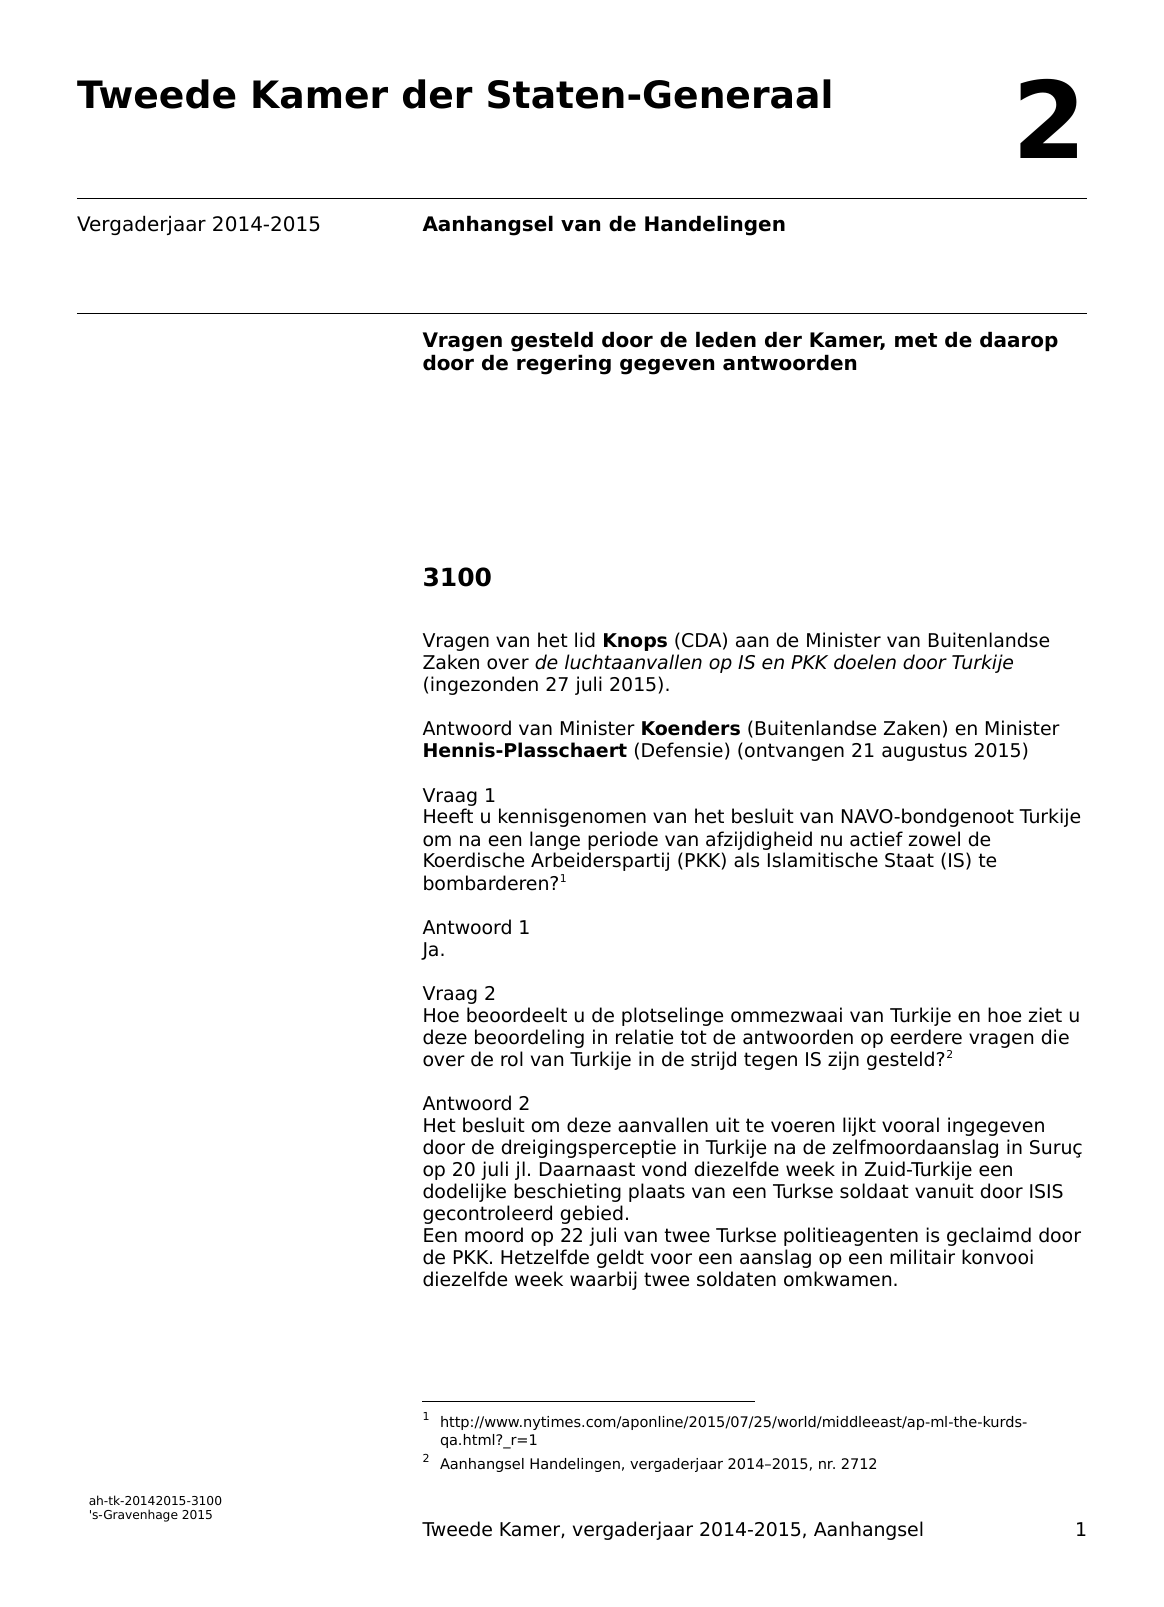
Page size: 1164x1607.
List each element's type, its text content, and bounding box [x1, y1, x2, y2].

text 3100 [422, 563, 1087, 592]
text Aanhangsel Handelingen, vergaderjaar 2014–2015, nr. 2712 [422, 1452, 1087, 1474]
table_header 2 [886, 59, 1087, 198]
table_cell Vergaderjaar 2014-2015 [77, 199, 422, 313]
table_cell [77, 314, 422, 375]
text Antwoord 2 [422, 1093, 1087, 1115]
text ah-tk-20142015-3100 [88, 1494, 323, 1508]
text http://www.nytimes.com/aponline/2015/07/25/world/middleeast/ap-ml-the-kurds-qa.html?_r=1 [422, 1410, 1087, 1449]
text Heeft u kennisgenomen van het besluit van NAVO-bondgenoot Turkije om na een lange periode van afzijdigheid nu actief zowel de Koerdische Arbeiderspartij (PKK) als Islamitische Staat (IS) te bombarderen? [422, 806, 1087, 894]
text Ja. [422, 938, 1087, 961]
text Hoe beoordeelt u de plotselinge ommezwaai van Turkije en hoe ziet u deze beoordeling in relatie tot de antwoorden op eerdere vragen die over de rol van Turkije in de strijd tegen IS zijn gesteld? [422, 1005, 1087, 1071]
text Vragen van het lid Knops (CDA) aan de Minister van Buitenlandse Zaken over de luchtaanvallen op IS en PKK doelen door Turkije (ingezonden 27 juli 2015). [422, 630, 1087, 696]
text Antwoord van Minister Koenders (Buitenlandse Zaken) en Minister Hennis-Plasschaert (Defensie) (ontvangen 21 augustus 2015) [422, 718, 1087, 762]
table_header Tweede Kamer der Staten-Generaal [77, 59, 886, 198]
text Een moord op 22 juli van twee Turkse politieagenten is geclaimd door de PKK. Hetzelfde geldt voor een aanslag op een militair konvooi diezelfde week waarbij twee soldaten omkwamen. [422, 1225, 1087, 1291]
text Antwoord 1 [422, 917, 1087, 938]
table_cell Aanhangsel van de Handelingen [422, 199, 1087, 313]
table_cell Vragen gesteld door de leden der Kamer, met de daarop door de regering gegeven antwoorden [422, 314, 1087, 375]
text Vraag 2 [422, 983, 1087, 1005]
text Vraag 1 [422, 784, 1087, 806]
text Het besluit om deze aanvallen uit te voeren lijkt vooral ingegeven door de dreigingsperceptie in Turkije na de zelfmoordaanslag in Suruç op 20 juli jl. Daarnaast vond diezelfde week in Zuid-Turkije een dodelijke beschieting plaats van een Turkse soldaat vanuit door ISIS gecontroleerd gebied. [422, 1115, 1087, 1225]
text 's-Gravenhage 2015 [88, 1508, 323, 1522]
